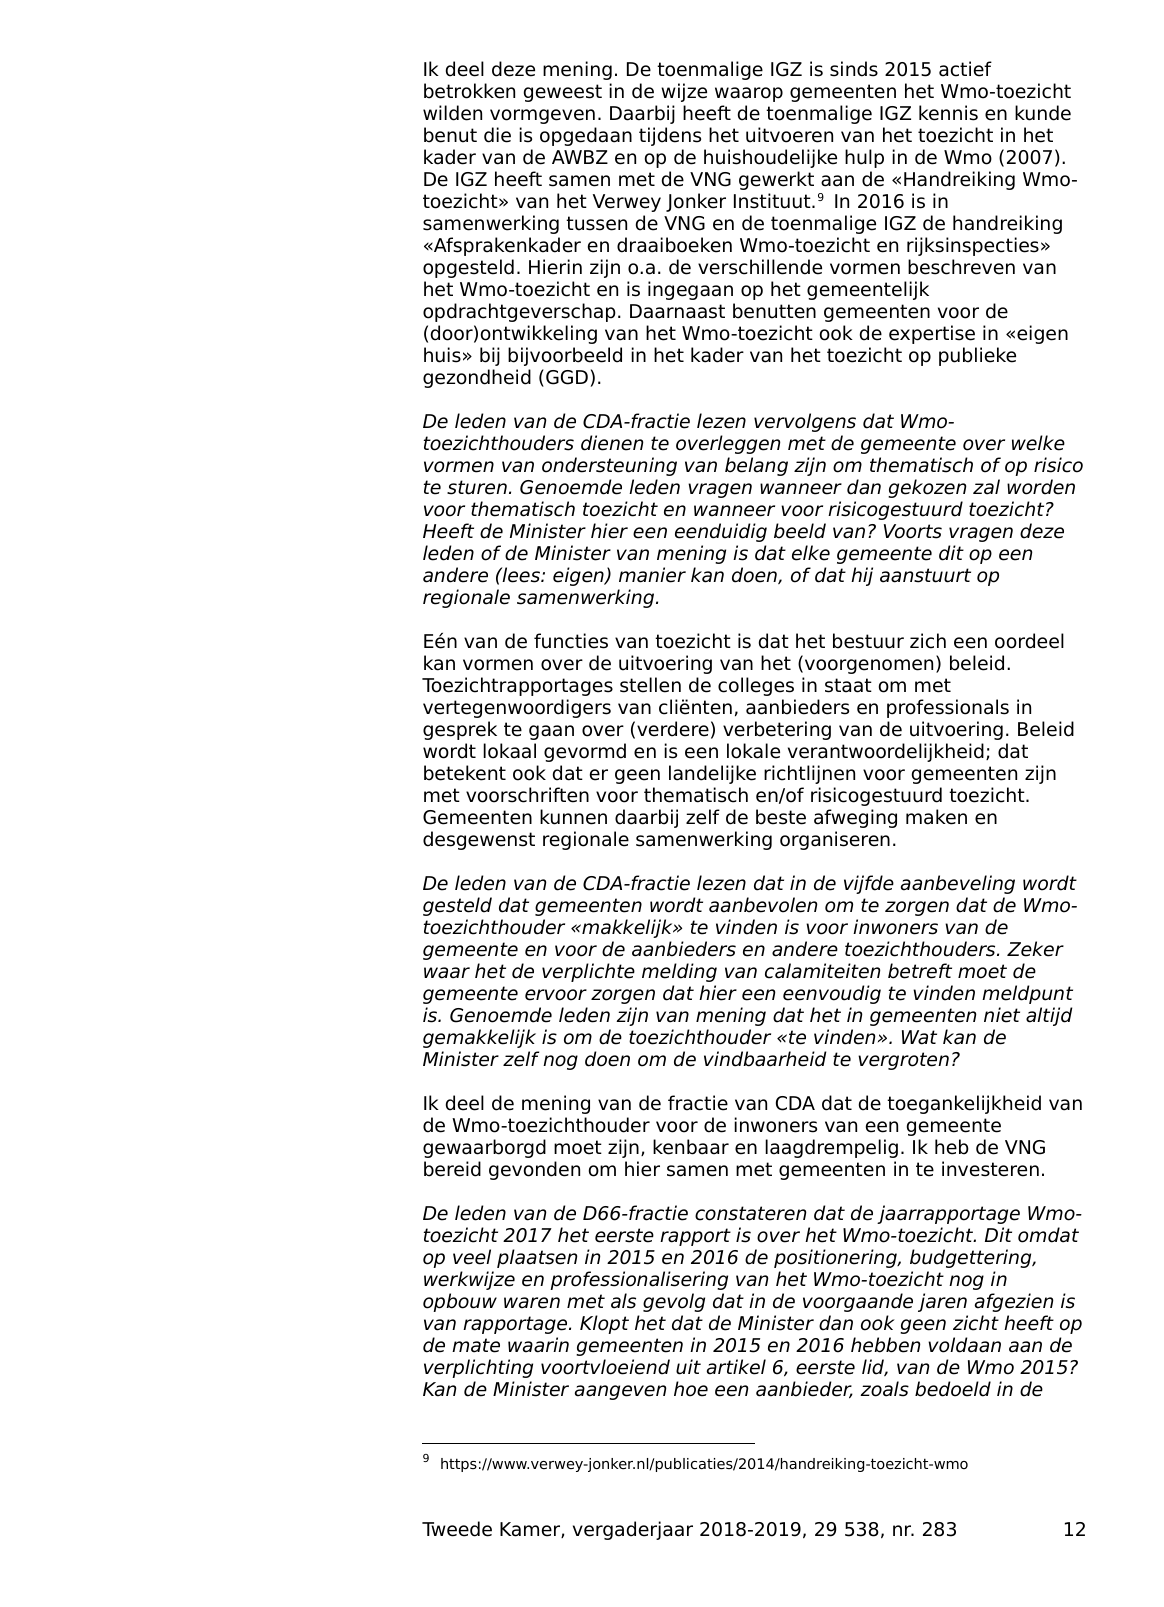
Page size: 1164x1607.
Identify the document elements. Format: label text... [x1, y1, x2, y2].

text https://www.verwey-jonker.nl/publicaties/2014/handreiking-toezicht-wmo [422, 1452, 1087, 1474]
text De leden van de CDA-fractie lezen dat in de vijfde aanbeveling wordt gesteld dat gemeenten wordt aanbevolen om te zorgen dat de Wmo-toezichthouder «makkelijk» te vinden is voor inwoners van de gemeente en voor de aanbieders en andere toezichthouders. Zeker waar het de verplichte melding van calamiteiten betreft moet de gemeente ervoor zorgen dat hier een eenvoudig te vinden meldpunt is. Genoemde leden zijn van mening dat het in gemeenten niet altijd gemakkelijk is om de toezichthouder «te vinden». Wat kan de Minister zelf nog doen om de vindbaarheid te vergroten? [422, 873, 1087, 1071]
text Ik deel deze mening. De toenmalige IGZ is sinds 2015 actief betrokken geweest in de wijze waarop gemeenten het Wmo-toezicht wilden vormgeven. Daarbij heeft de toenmalige IGZ kennis en kunde benut die is opgedaan tijdens het uitvoeren van het toezicht in het kader van de AWBZ en op de huishoudelijke hulp in de Wmo (2007). De IGZ heeft samen met de VNG gewerkt aan de «Handreiking Wmo-toezicht» van het Verwey Jonker Instituut. In 2016 is in samenwerking tussen de VNG en de toenmalige IGZ de handreiking «Afsprakenkader en draaiboeken Wmo-toezicht en rijksinspecties» opgesteld. Hierin zijn o.a. de verschillende vormen beschreven van het Wmo-toezicht en is ingegaan op het gemeentelijk opdrachtgeverschap. Daarnaast benutten gemeenten voor de (door)ontwikkeling van het Wmo-toezicht ook de expertise in «eigen huis» bij bijvoorbeeld in het kader van het toezicht op publieke gezondheid (GGD). [422, 59, 1087, 389]
text Eén van de functies van toezicht is dat het bestuur zich een oordeel kan vormen over de uitvoering van het (voorgenomen) beleid. Toezichtrapportages stellen de colleges in staat om met vertegenwoordigers van cliënten, aanbieders en professionals in gesprek te gaan over (verdere) verbetering van de uitvoering. Beleid wordt lokaal gevormd en is een lokale verantwoordelijkheid; dat betekent ook dat er geen landelijke richtlijnen voor gemeenten zijn met voorschriften voor thematisch en/of risicogestuurd toezicht. Gemeenten kunnen daarbij zelf de beste afweging maken en desgewenst regionale samenwerking organiseren. [422, 631, 1087, 851]
text De leden van de CDA-fractie lezen vervolgens dat Wmo-toezichthouders dienen te overleggen met de gemeente over welke vormen van ondersteuning van belang zijn om thematisch of op risico te sturen. Genoemde leden vragen wanneer dan gekozen zal worden voor thematisch toezicht en wanneer voor risicogestuurd toezicht? Heeft de Minister hier een eenduidig beeld van? Voorts vragen deze leden of de Minister van mening is dat elke gemeente dit op een andere (lees: eigen) manier kan doen, of dat hij aanstuurt op regionale samenwerking. [422, 411, 1087, 609]
text De leden van de D66-fractie constateren dat de jaarrapportage Wmo-toezicht 2017 het eerste rapport is over het Wmo-toezicht. Dit omdat op veel plaatsen in 2015 en 2016 de positionering, budgettering, werkwijze en professionalisering van het Wmo-toezicht nog in opbouw waren met als gevolg dat in de voorgaande jaren afgezien is van rapportage. Klopt het dat de Minister dan ook geen zicht heeft op de mate waarin gemeenten in 2015 en 2016 hebben voldaan aan de verplichting voortvloeiend uit artikel 6, eerste lid, van de Wmo 2015? Kan de Minister aangeven hoe een aanbieder, zoals bedoeld in de [422, 1203, 1087, 1401]
text Ik deel de mening van de fractie van CDA dat de toegankelijkheid van de Wmo-toezichthouder voor de inwoners van een gemeente gewaarborgd moet zijn, kenbaar en laagdrempelig. Ik heb de VNG bereid gevonden om hier samen met gemeenten in te investeren. [422, 1093, 1087, 1181]
